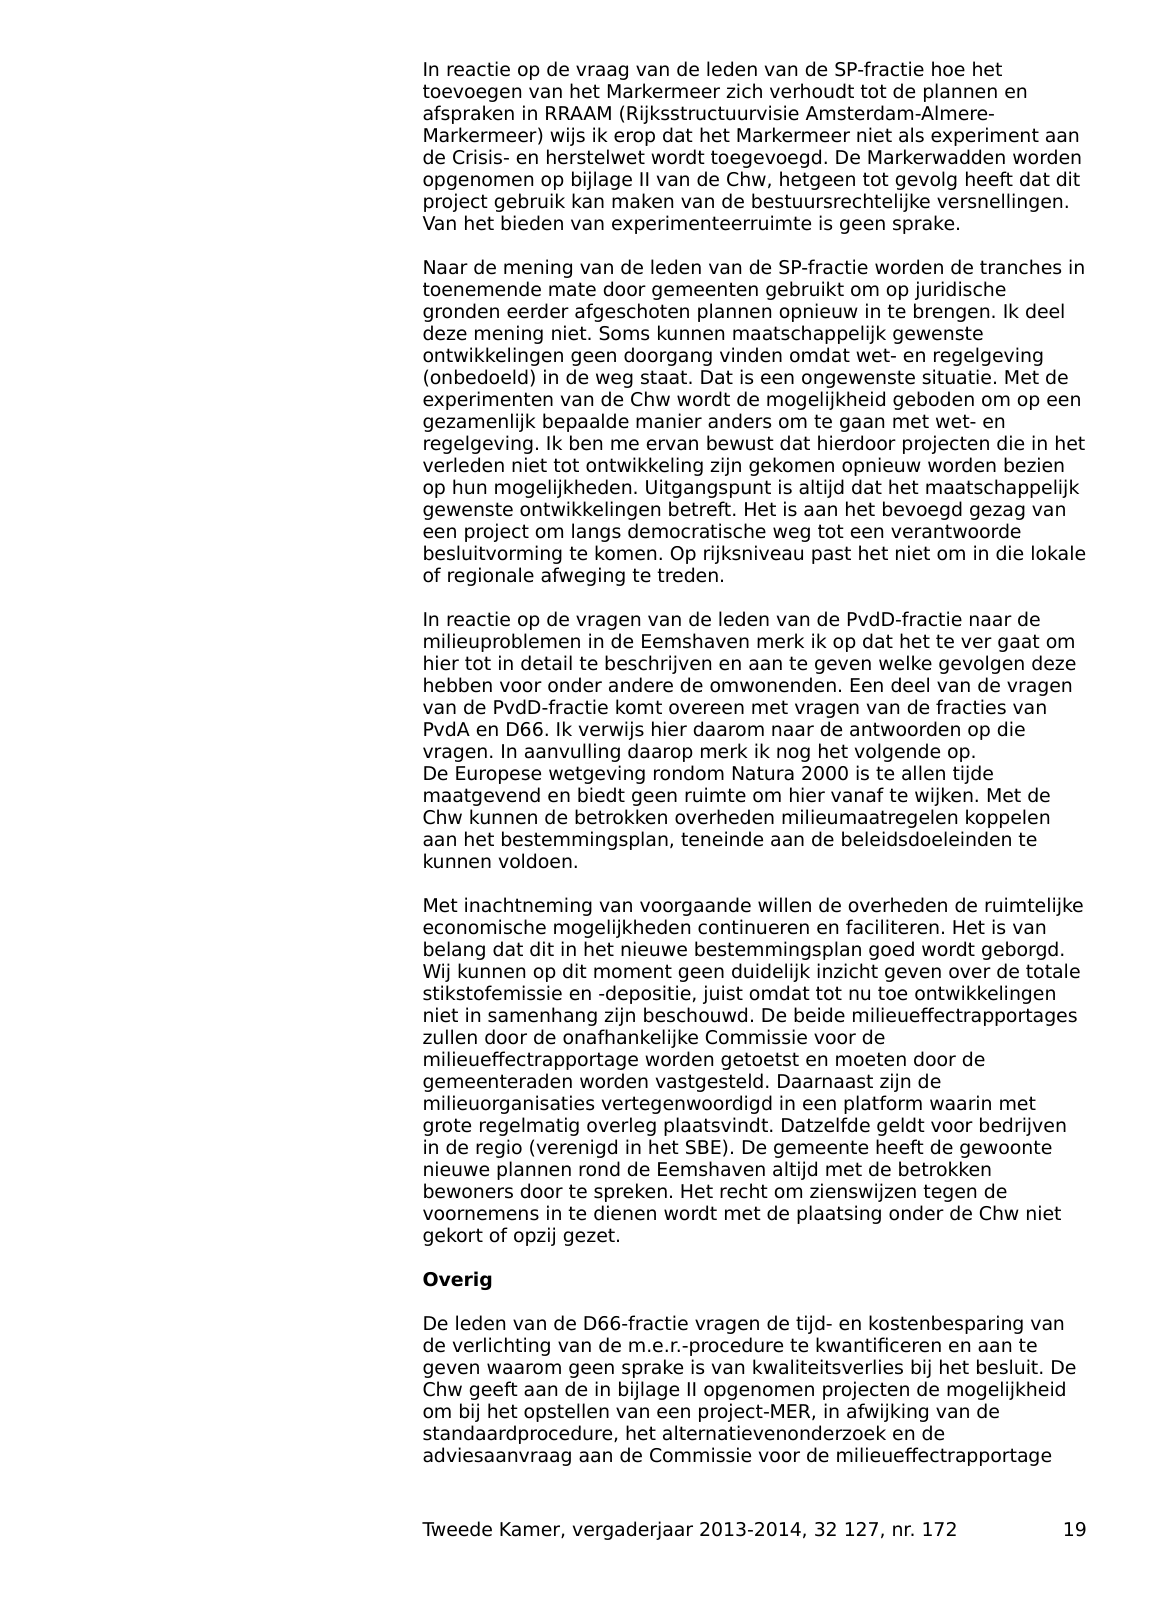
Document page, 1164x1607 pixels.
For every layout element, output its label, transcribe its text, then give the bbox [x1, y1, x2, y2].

text In reactie op de vragen van de leden van de PvdD-fractie naar de milieuproblemen in de Eemshaven merk ik op dat het te ver gaat om hier tot in detail te beschrijven en aan te geven welke gevolgen deze hebben voor onder andere de omwonenden. Een deel van de vragen van de PvdD-fractie komt overeen met vragen van de fracties van PvdA en D66. Ik verwijs hier daarom naar de antwoorden op die vragen. In aanvulling daarop merk ik nog het volgende op. [422, 609, 1087, 763]
text Met inachtneming van voorgaande willen de overheden de ruimtelijke economische mogelijkheden continueren en faciliteren. Het is van belang dat dit in het nieuwe bestemmingsplan goed wordt geborgd. Wij kunnen op dit moment geen duidelijk inzicht geven over de totale stikstofemissie en -depositie, juist omdat tot nu toe ontwikkelingen niet in samenhang zijn beschouwd. De beide milieueffectrapportages zullen door de onafhankelijke Commissie voor de milieueffectrapportage worden getoetst en moeten door de gemeenteraden worden vastgesteld. Daarnaast zijn de milieuorganisaties vertegenwoordigd in een platform waarin met grote regelmatig overleg plaatsvindt. Datzelfde geldt voor bedrijven in de regio (verenigd in het SBE). De gemeente heeft de gewoonte nieuwe plannen rond de Eemshaven altijd met de betrokken bewoners door te spreken. Het recht om zienswijzen tegen de voornemens in te dienen wordt met de plaatsing onder de Chw niet gekort of opzij gezet. [422, 895, 1087, 1247]
text In reactie op de vraag van de leden van de SP-fractie hoe het toevoegen van het Markermeer zich verhoudt tot de plannen en afspraken in RRAAM (Rijksstructuurvisie Amsterdam-Almere-Markermeer) wijs ik erop dat het Markermeer niet als experiment aan de Crisis- en herstelwet wordt toegevoegd. De Markerwadden worden opgenomen op bijlage II van de Chw, hetgeen tot gevolg heeft dat dit project gebruik kan maken van de bestuursrechtelijke versnellingen. Van het bieden van experimenteerruimte is geen sprake. [422, 59, 1087, 235]
subtitle Overig [422, 1269, 1087, 1291]
text De Europese wetgeving rondom Natura 2000 is te allen tijde maatgevend en biedt geen ruimte om hier vanaf te wijken. Met de Chw kunnen de betrokken overheden milieumaatregelen koppelen aan het bestemmingsplan, teneinde aan de beleidsdoeleinden te kunnen voldoen. [422, 763, 1087, 873]
text De leden van de D66-fractie vragen de tijd- en kostenbesparing van de verlichting van de m.e.r.-procedure te kwantificeren en aan te geven waarom geen sprake is van kwaliteitsverlies bij het besluit. De Chw geeft aan de in bijlage II opgenomen projecten de mogelijkheid om bij het opstellen van een project-MER, in afwijking van de standaardprocedure, het alternatievenonderzoek en de adviesaanvraag aan de Commissie voor de milieueffectrapportage [422, 1313, 1087, 1467]
text Naar de mening van de leden van de SP-fractie worden de tranches in toenemende mate door gemeenten gebruikt om op juridische gronden eerder afgeschoten plannen opnieuw in te brengen. Ik deel deze mening niet. Soms kunnen maatschappelijk gewenste ontwikkelingen geen doorgang vinden omdat wet- en regelgeving (onbedoeld) in de weg staat. Dat is een ongewenste situatie. Met de experimenten van de Chw wordt de mogelijkheid geboden om op een gezamenlijk bepaalde manier anders om te gaan met wet- en regelgeving. Ik ben me ervan bewust dat hierdoor projecten die in het verleden niet tot ontwikkeling zijn gekomen opnieuw worden bezien op hun mogelijkheden. Uitgangspunt is altijd dat het maatschappelijk gewenste ontwikkelingen betreft. Het is aan het bevoegd gezag van een project om langs democratische weg tot een verantwoorde besluitvorming te komen. Op rijksniveau past het niet om in die lokale of regionale afweging te treden. [422, 257, 1087, 587]
